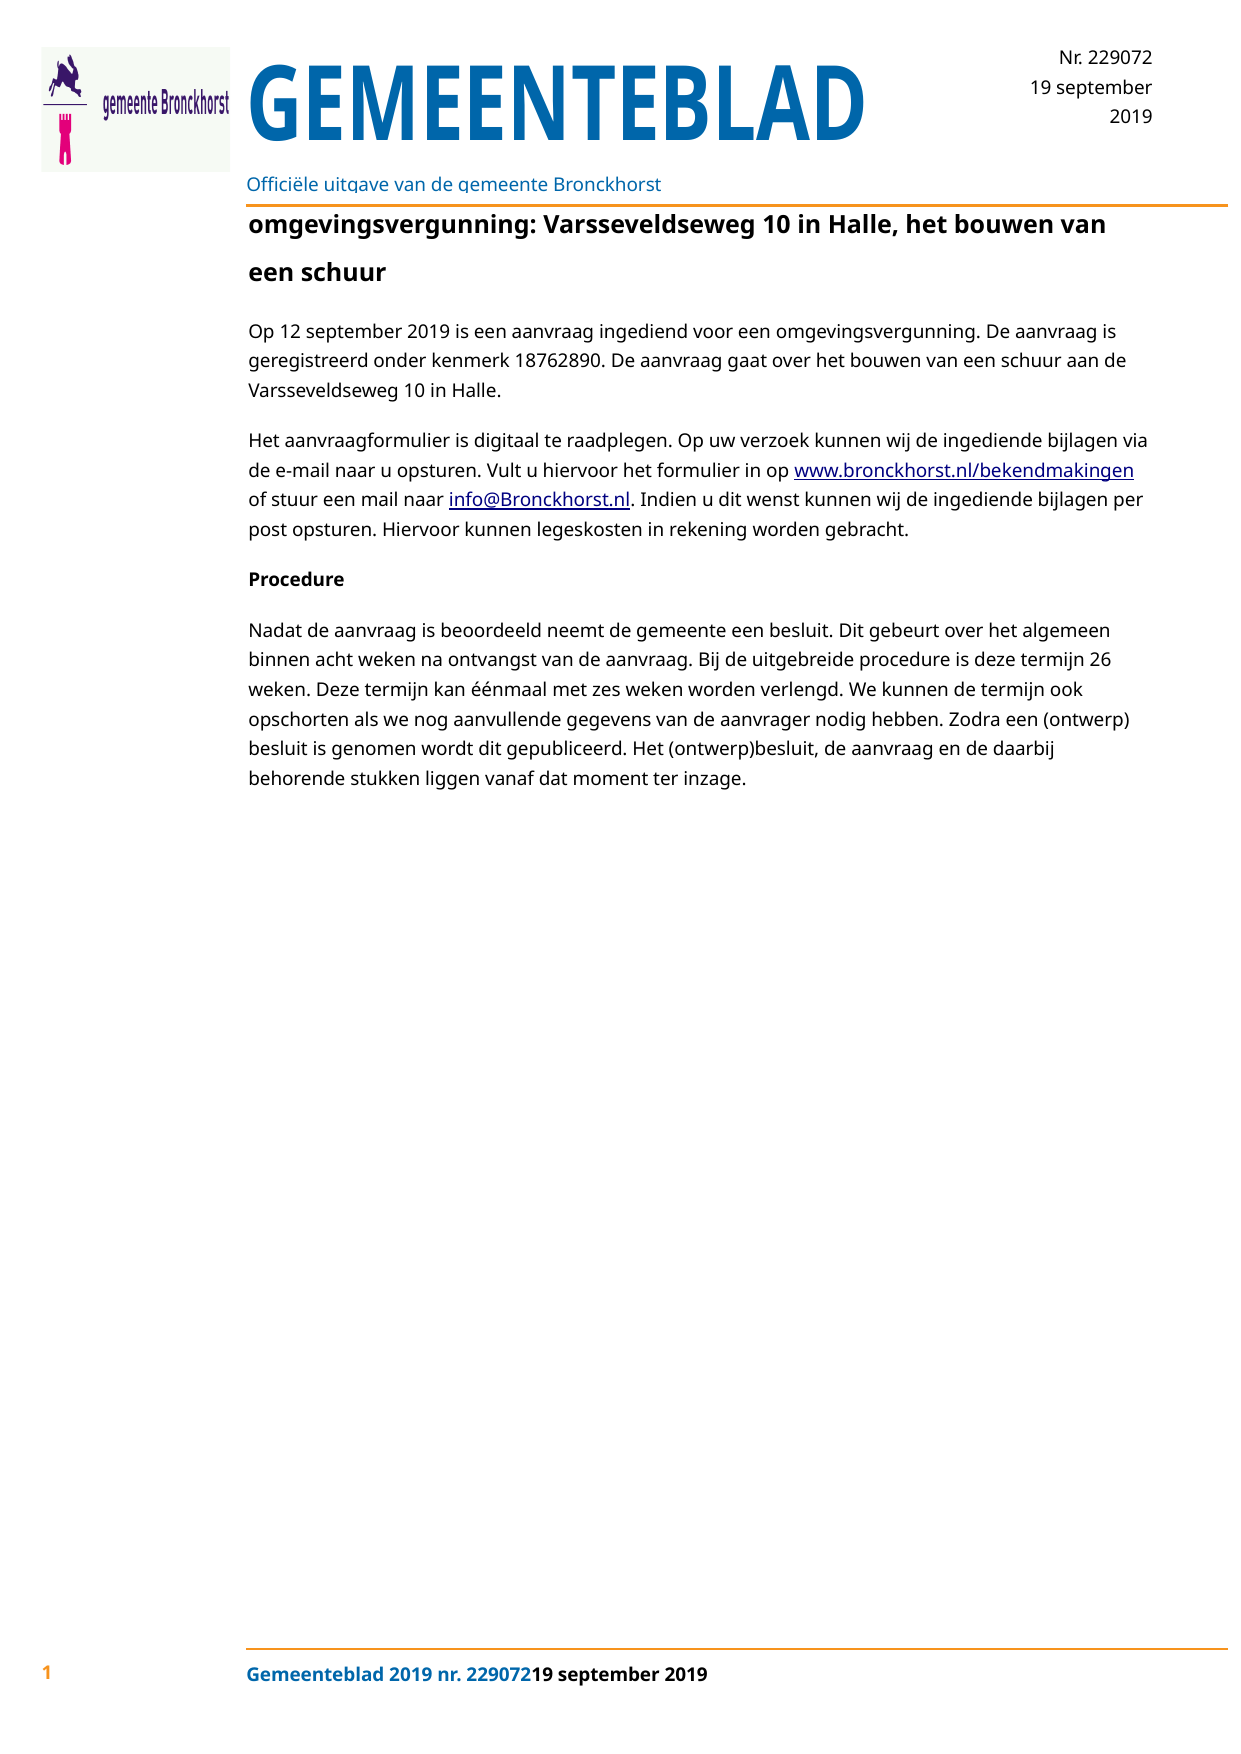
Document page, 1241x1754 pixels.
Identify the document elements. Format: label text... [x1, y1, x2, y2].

text Op 12 september 2019 is een aanvraag ingediend voor een omgevingsvergunning. De aanvraag is geregistreerd onder kenmerk 18762890. De aanvraag gaat over het bouwen van een schuur aan de Varsseveldseweg 10 in Halle. [248, 318, 1152, 403]
text Het aanvraagformulier is digitaal te raadplegen. Op uw verzoek kunnen wij de ingediende bijlagen via de e-mail naar u opsturen. Vult u hiervoor het formulier in op www.bronckhorst.nl/bekendmakingen of stuur een mail naar info@Bronckhorst.nl. Indien u dit wenst kunnen wij de ingediende bijlagen per post opsturen. Hiervoor kunnen legeskosten in rekening worden gebracht. [248, 427, 1152, 542]
text Nadat de aanvraag is beoordeeld neemt de gemeente een besluit. Dit gebeurt over het algemeen binnen acht weken na ontvangst van de aanvraag. Bij de uitgebreide procedure is deze termijn 26 weken. Deze termijn kan éénmaal met zes weken worden verlengd. We kunnen de termijn ook opschorten als we nog aanvullende gegevens van de aanvrager nodig hebben. Zodra een (ontwerp) besluit is genomen wordt dit gepubliceerd. Het (ontwerp)besluit, de aanvraag en de daarbij behorende stukken liggen vanaf dat moment ter inzage. [248, 617, 1152, 791]
picture [41, 47, 231, 172]
text omgevingsvergunning: Varsseveldseweg 10 in Halle, het bouwen van een schuur [248, 207, 1152, 288]
text Procedure [248, 567, 1152, 592]
